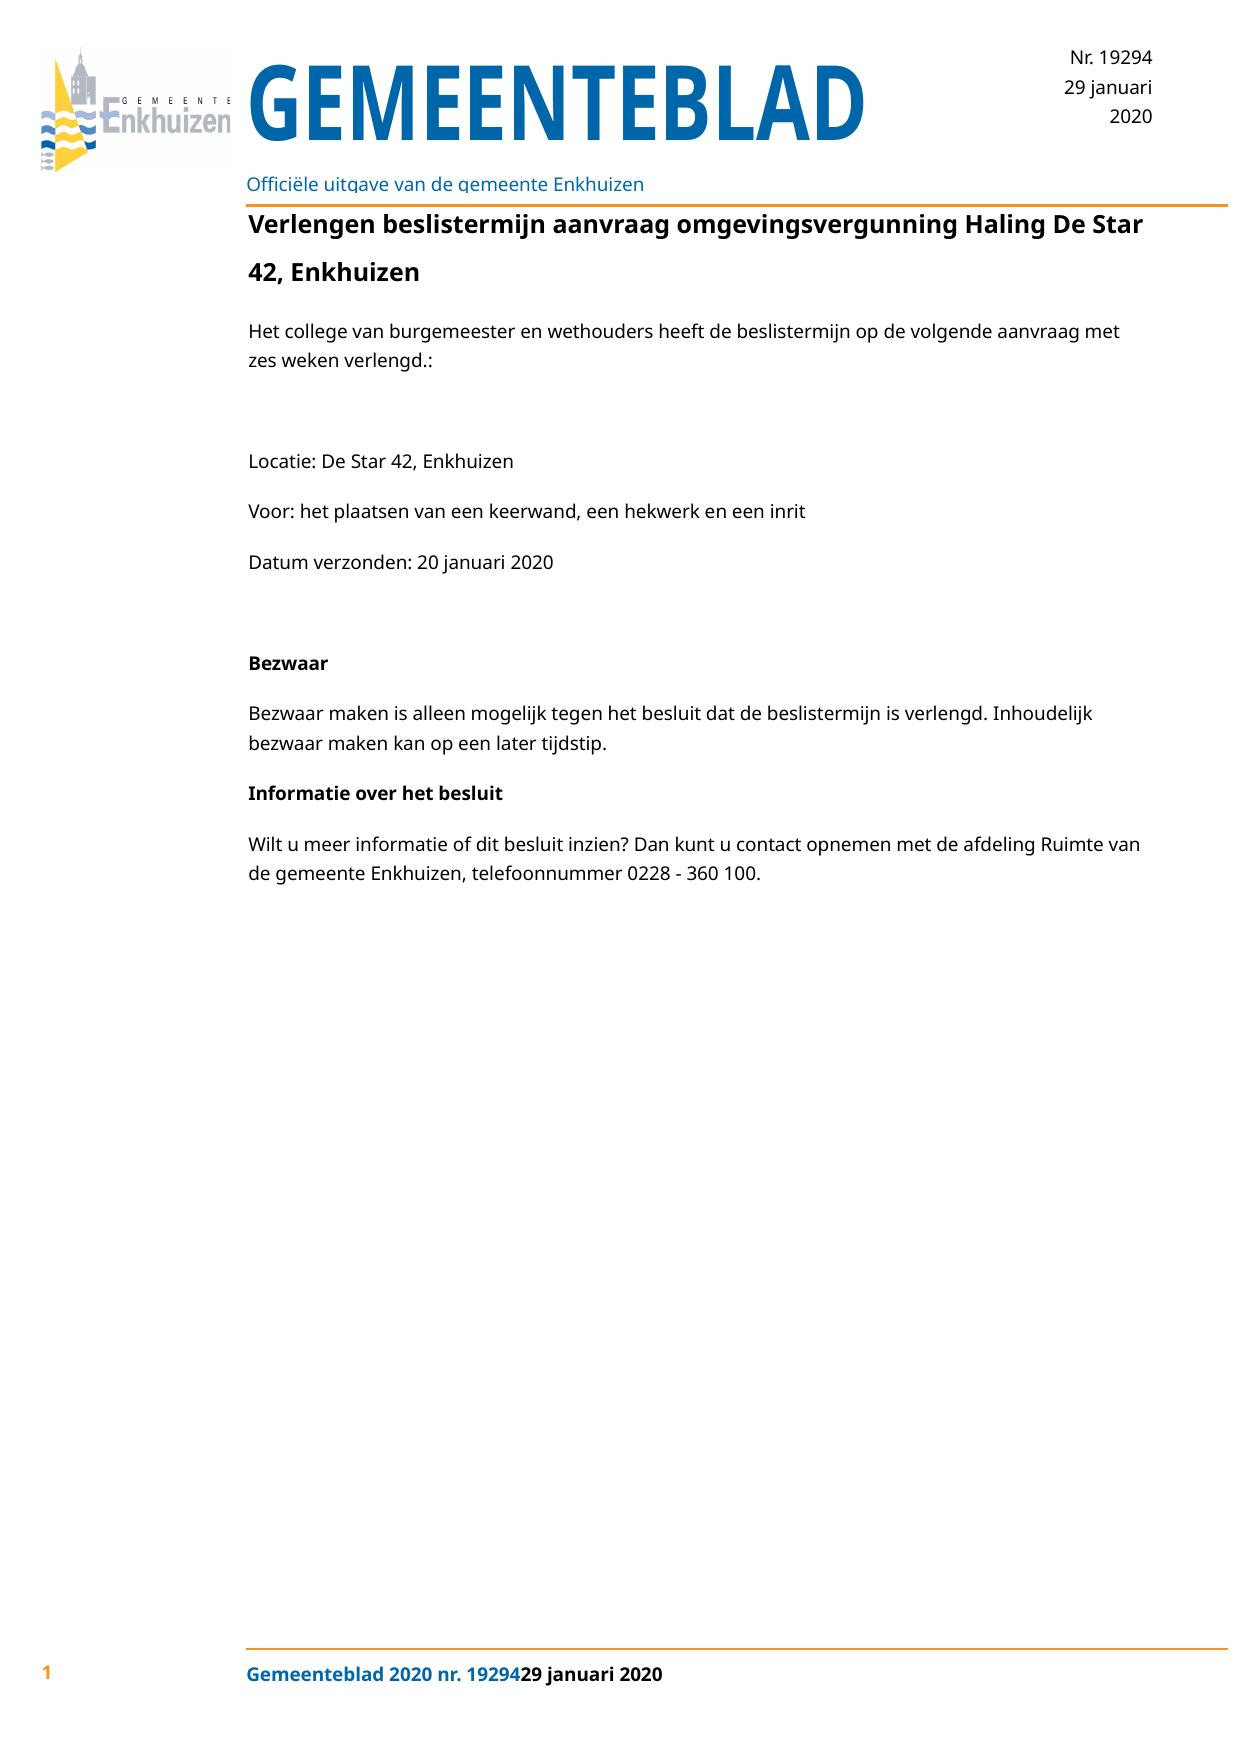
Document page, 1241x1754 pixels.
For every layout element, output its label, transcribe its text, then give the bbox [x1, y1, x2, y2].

text Het college van burgemeester en wethouders heeft de beslistermijn op de volgende aanvraag met zes weken verlengd.: [248, 318, 1152, 373]
text Locatie: De Star 42, Enkhuizen [248, 448, 1152, 474]
text Datum verzonden: 20 januari 2020 [248, 549, 1152, 575]
text Informatie over het besluit [248, 780, 1152, 806]
text Bezwaar [248, 650, 1152, 676]
text Voor: het plaatsen van een keerwand, een hekwerk en een inrit [248, 499, 1152, 524]
text Wilt u meer informatie of dit besluit inzien? Dan kunt u contact opnemen met de afdeling Ruimte van de gemeente Enkhuizen, telefoonnummer 0228 - 360 100. [248, 831, 1152, 886]
text Bezwaar maken is alleen mogelijk tegen het besluit dat de beslistermijn is verlengd. Inhoudelijk bezwaar maken kan op een later tijdstip. [248, 700, 1152, 756]
text Verlengen beslistermijn aanvraag omgevingsvergunning Haling De Star 42, Enkhuizen [248, 207, 1152, 288]
picture [41, 47, 231, 172]
